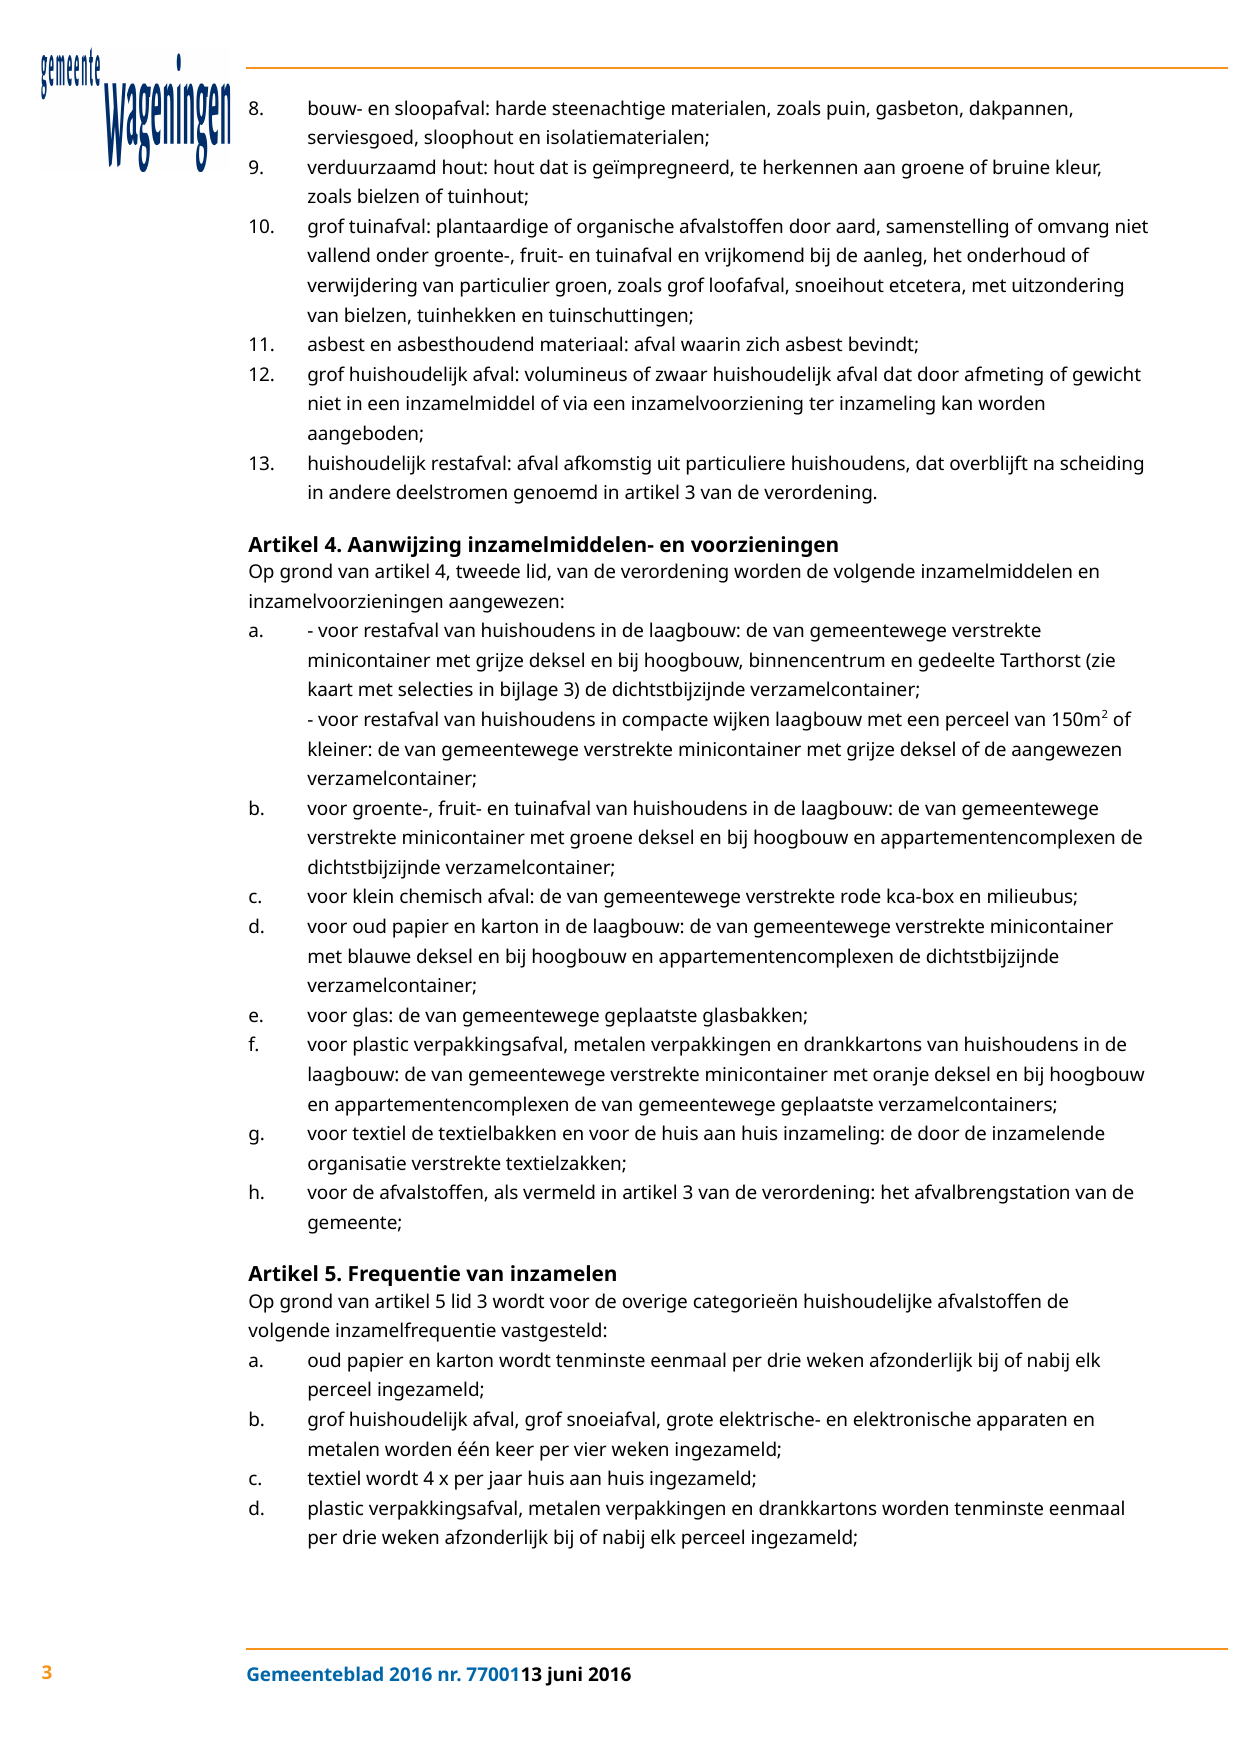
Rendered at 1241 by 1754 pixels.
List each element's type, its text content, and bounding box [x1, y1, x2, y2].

list huishoudelijk restafval: afval afkomstig uit particuliere huishoudens, dat overblijft na scheiding in andere deelstromen genoemd in artikel 3 van de verordening. [248, 450, 1152, 505]
list textiel wordt 4 x per jaar huis aan huis ingezameld; [248, 1465, 1152, 1491]
list voor glas: de van gemeentewege geplaatste glasbakken; [248, 1002, 1152, 1028]
list bouw- en sloopafval: harde steenachtige materialen, zoals puin, gasbeton, dakpannen, serviesgoed, sloophout en isolatiematerialen; [248, 95, 1152, 150]
list - voor restafval van huishoudens in compacte wijken laagbouw met een perceel van 150m2 of kleiner: de van gemeentewege verstrekte minicontainer met grijze deksel of de aangewezen verzamelcontainer; [248, 706, 1152, 791]
list - voor restafval van huishoudens in de laagbouw: de van gemeentewege verstrekte minicontainer met grijze deksel en bij hoogbouw, binnencentrum en gedeelte Tarthorst (zie kaart met selecties in bijlage 3) de dichtstbijzijnde verzamelcontainer; [248, 617, 1152, 702]
list oud papier en karton wordt tenminste eenmaal per drie weken afzonderlijk bij of nabij elk perceel ingezameld; [248, 1347, 1152, 1402]
list grof tuinafval: plantaardige of organische afvalstoffen door aard, samenstelling of omvang niet vallend onder groente-, fruit- en tuinafval en vrijkomend bij de aanleg, het onderhoud of verwijdering van particulier groen, zoals grof loofafval, snoeihout etcetera, met uitzondering van bielzen, tuinhekken en tuinschuttingen; [248, 213, 1152, 328]
list voor textiel de textielbakken en voor de huis aan huis inzameling: de door de inzamelende organisatie verstrekte textielzakken; [248, 1120, 1152, 1176]
list verduurzaamd hout: hout dat is geïmpregneerd, te herkennen aan groene of bruine kleur, zoals bielzen of tuinhout; [248, 154, 1152, 209]
list voor plastic verpakkingsafval, metalen verpakkingen en drankkartons van huishoudens in de laagbouw: de van gemeentewege verstrekte minicontainer met oranje deksel en bij hoogbouw en appartementencomplexen de van gemeentewege geplaatste verzamelcontainers; [248, 1032, 1152, 1116]
list asbest en asbesthoudend materiaal: afval waarin zich asbest bevindt; [248, 331, 1152, 357]
picture [41, 47, 231, 172]
list plastic verpakkingsafval, metalen verpakkingen en drankkartons worden tenminste eenmaal per drie weken afzonderlijk bij of nabij elk perceel ingezameld; [248, 1495, 1152, 1550]
list voor klein chemisch afval: de van gemeentewege verstrekte rode kca-box en milieubus; [248, 884, 1152, 909]
list grof huishoudelijk afval: volumineus of zwaar huishoudelijk afval dat door afmeting of gewicht niet in een inzamelmiddel of via een inzamelvoorziening ter inzameling kan worden aangeboden; [248, 361, 1152, 446]
text volgende inzamelfrequentie vastgesteld: [248, 1317, 1152, 1343]
list grof huishoudelijk afval, grof snoeiafval, grote elektrische- en elektronische apparaten en metalen worden één keer per vier weken ingezameld; [248, 1406, 1152, 1462]
list voor groente-, fruit- en tuinafval van huishoudens in de laagbouw: de van gemeentewege verstrekte minicontainer met groene deksel en bij hoogbouw en appartementencomplexen de dichtstbijzijnde verzamelcontainer; [248, 795, 1152, 880]
text Op grond van artikel 4, tweede lid, van de verordening worden de volgende inzamelmiddelen en inzamelvoorzieningen aangewezen: [248, 558, 1152, 613]
list voor oud papier en karton in de laagbouw: de van gemeentewege verstrekte minicontainer met blauwe deksel en bij hoogbouw en appartementencomplexen de dichtstbijzijnde verzamelcontainer; [248, 913, 1152, 998]
text Artikel 5. Frequentie van inzamelen [248, 1259, 1152, 1288]
text Op grond van artikel 5 lid 3 wordt voor de overige categorieën huishoudelijke afvalstoffen de [248, 1288, 1152, 1314]
list voor de afvalstoffen, als vermeld in artikel 3 van de verordening: het afvalbrengstation van de gemeente; [248, 1179, 1152, 1235]
text Artikel 4. Aanwijzing inzamelmiddelen- en voorzieningen [248, 530, 1152, 558]
